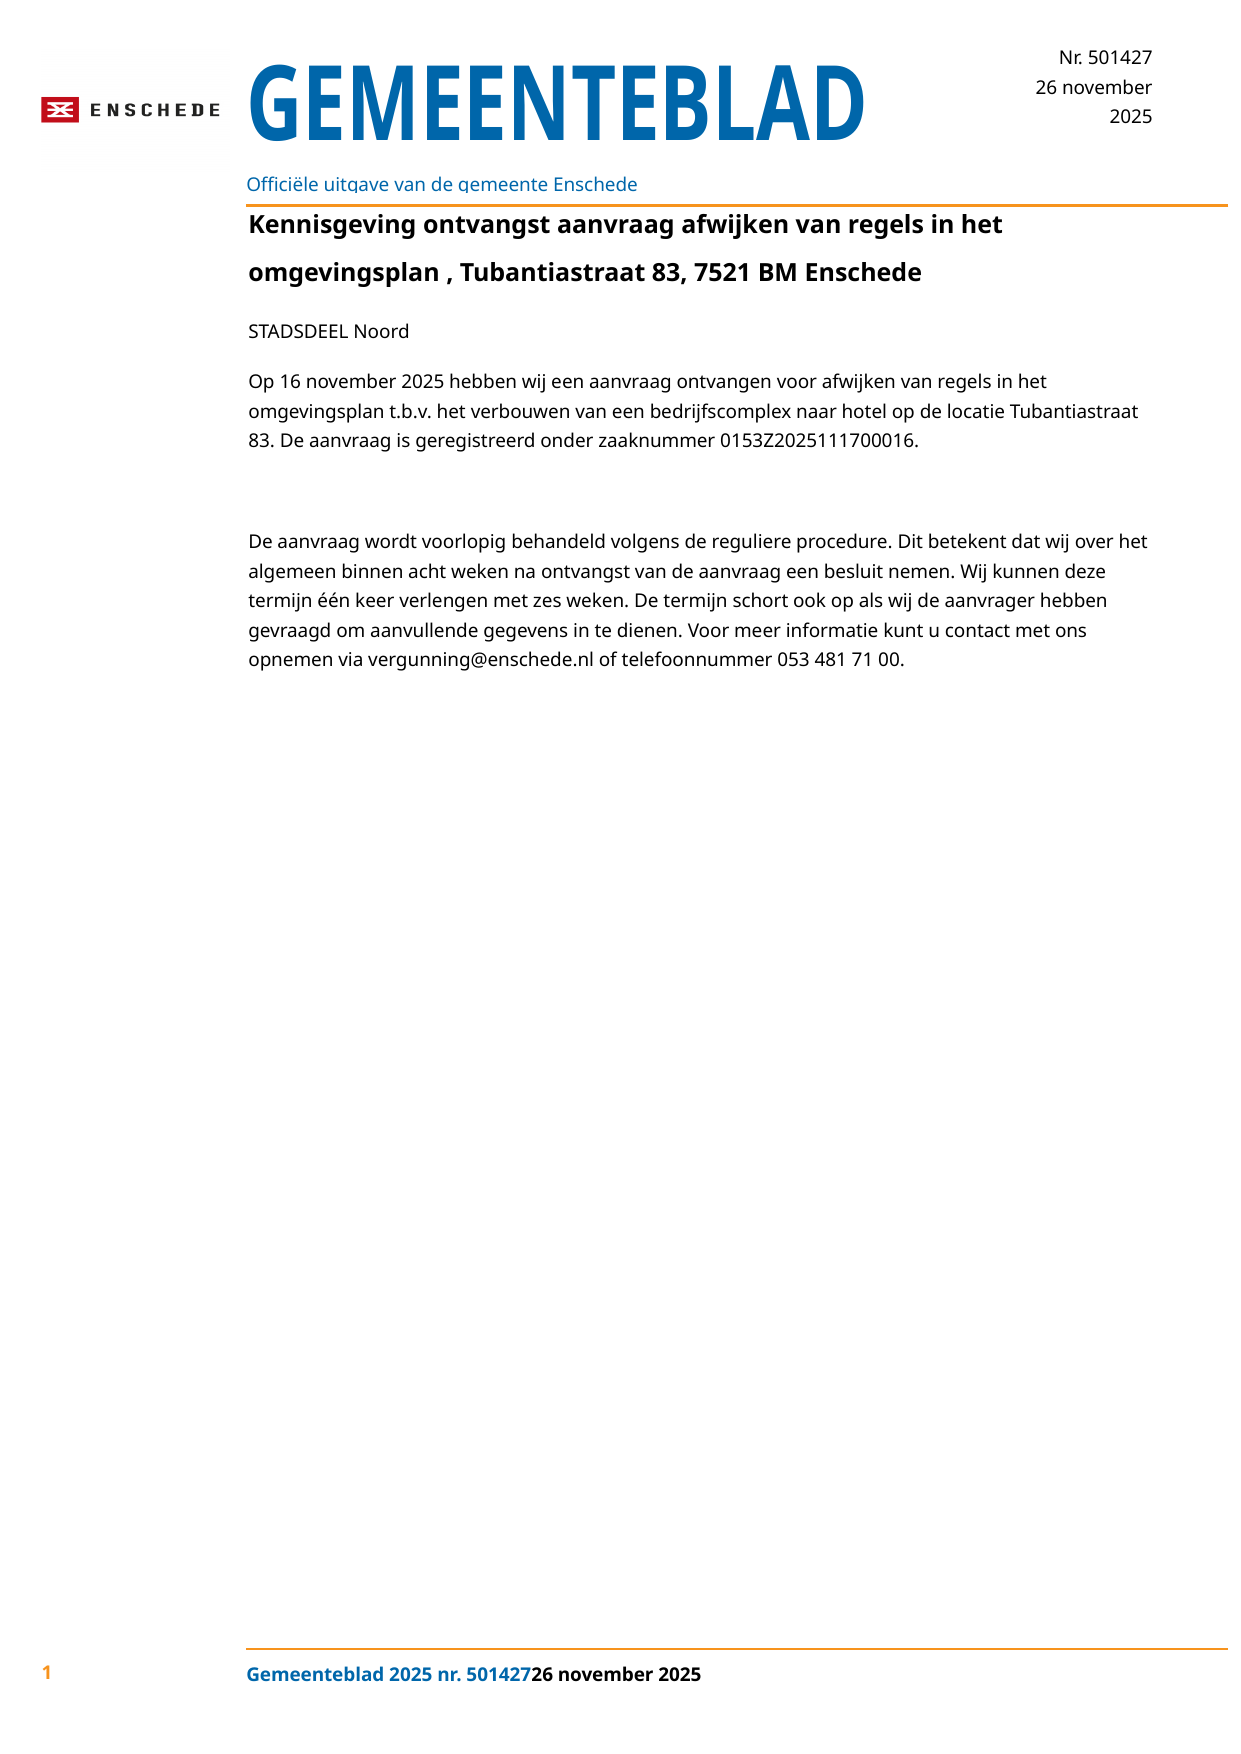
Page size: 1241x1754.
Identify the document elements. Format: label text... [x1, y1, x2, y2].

text STADSDEEL Noord [248, 318, 1152, 344]
text Kennisgeving ontvangst aanvraag afwijken van regels in het omgevingsplan , Tubantiastraat 83, 7521 BM Enschede [248, 207, 1152, 288]
text De aanvraag wordt voorlopig behandeld volgens de reguliere procedure. Dit betekent dat wij over het algemeen binnen acht weken na ontvangst van de aanvraag een besluit nemen. Wij kunnen deze termijn één keer verlengen met zes weken. De termijn schort ook op als wij de aanvrager hebben gevraagd om aanvullende gegevens in te dienen. Voor meer informatie kunt u contact met ons opnemen via vergunning@enschede.nl of telefoonnummer 053 481 71 00. [248, 528, 1152, 672]
picture [41, 47, 231, 172]
text Op 16 november 2025 hebben wij een aanvraag ontvangen voor afwijken van regels in het omgevingsplan t.b.v. het verbouwen van een bedrijfscomplex naar hotel op de locatie Tubantiastraat 83. De aanvraag is geregistreerd onder zaaknummer 0153Z2025111700016. [248, 368, 1152, 453]
